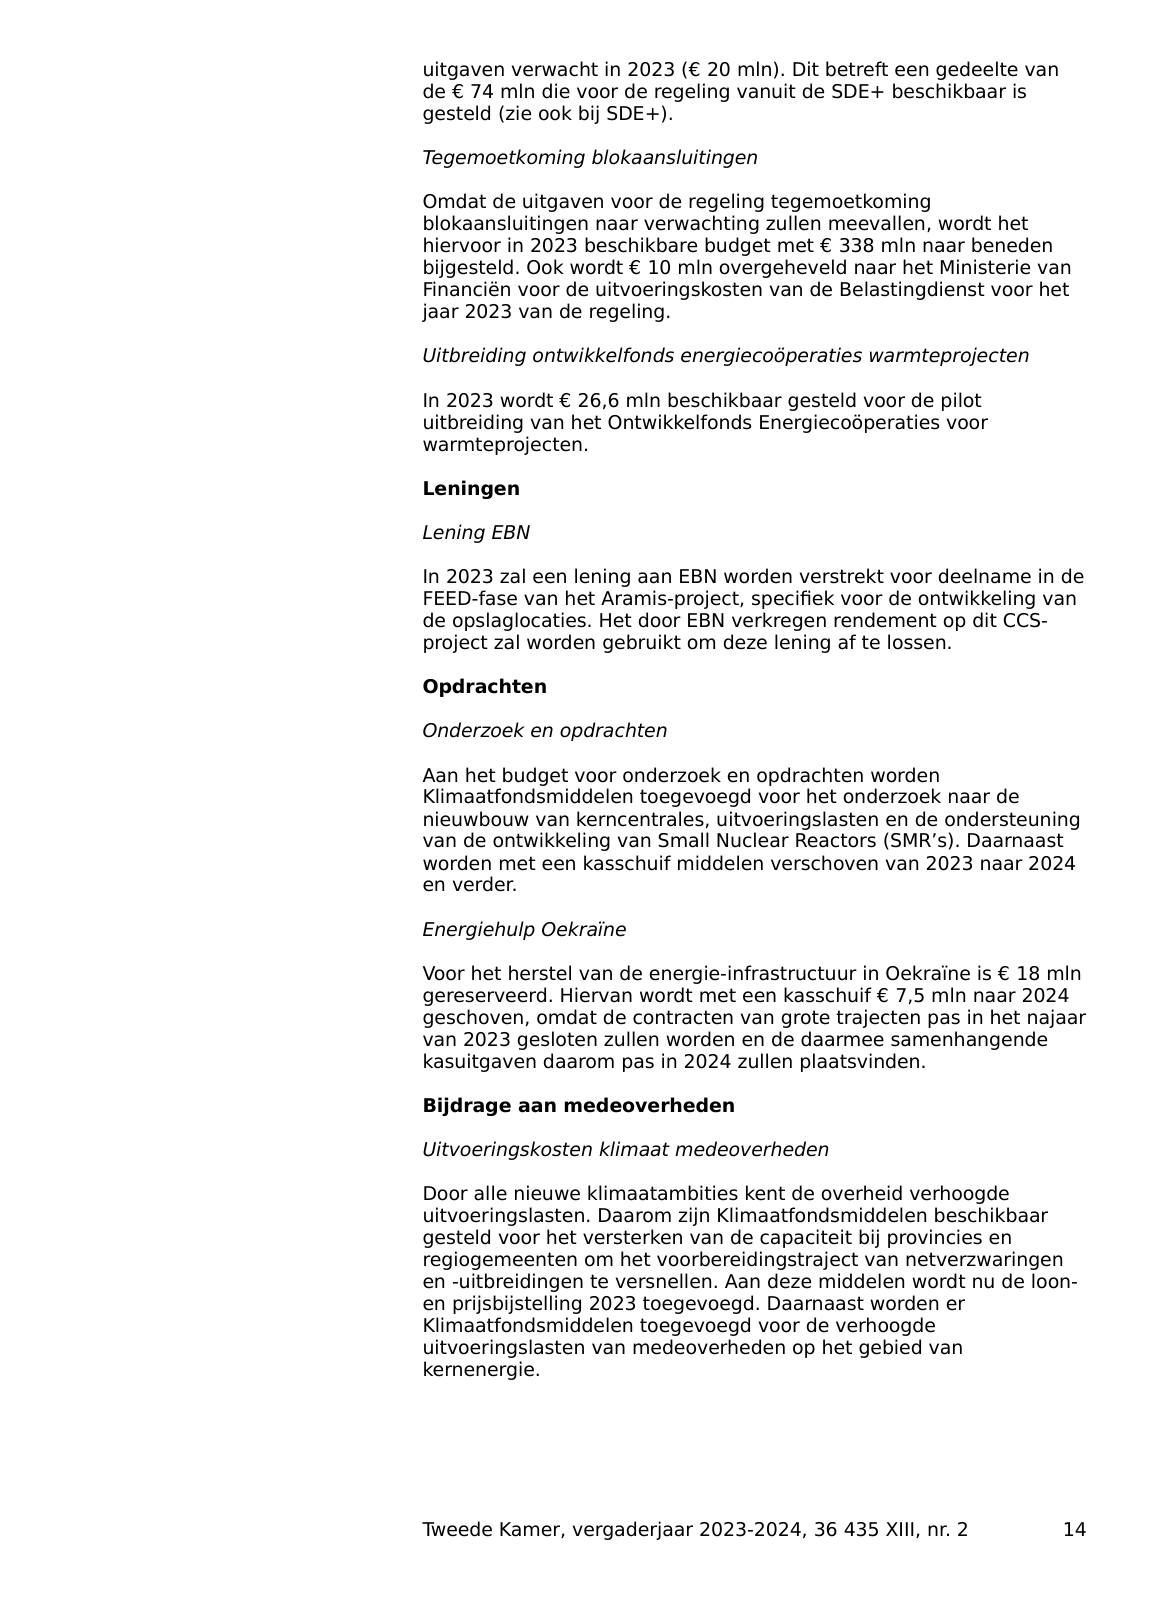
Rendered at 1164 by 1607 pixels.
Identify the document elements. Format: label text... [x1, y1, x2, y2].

subtitle Uitbreiding ontwikkelfonds energiecoöperaties warmteprojecten [422, 345, 1087, 367]
subtitle Opdrachten [422, 676, 1087, 698]
subtitle Leningen [422, 478, 1087, 500]
subtitle Uitvoeringskosten klimaat medeoverheden [422, 1139, 1087, 1161]
text Voor het herstel van de energie-infrastructuur in Oekraïne is € 18 mln gereserveerd. Hiervan wordt met een kasschuif € 7,5 mln naar 2024 geschoven, omdat de contracten van grote trajecten pas in het najaar van 2023 gesloten zullen worden en de daarmee samenhangende kasuitgaven daarom pas in 2024 zullen plaatsvinden. [422, 963, 1087, 1073]
text In 2023 wordt € 26,6 mln beschikbaar gesteld voor de pilot uitbreiding van het Ontwikkelfonds Energiecoöperaties voor warmteprojecten. [422, 389, 1087, 456]
subtitle Onderzoek en opdrachten [422, 720, 1087, 742]
subtitle Bijdrage aan medeoverheden [422, 1095, 1087, 1117]
subtitle Tegemoetkoming blokaansluitingen [422, 147, 1087, 169]
text Omdat de uitgaven voor de regeling tegemoetkoming blokaansluitingen naar verwachting zullen meevallen, wordt het hiervoor in 2023 beschikbare budget met € 338 mln naar beneden bijgesteld. Ook wordt € 10 mln overgeheveld naar het Ministerie van Financiën voor de uitvoeringskosten van de Belastingdienst voor het jaar 2023 van de regeling. [422, 191, 1087, 323]
text uitgaven verwacht in 2023 (€ 20 mln). Dit betreft een gedeelte van de € 74 mln die voor de regeling vanuit de SDE+ beschikbaar is gesteld (zie ook bij SDE+). [422, 59, 1087, 125]
text Aan het budget voor onderzoek en opdrachten worden Klimaatfondsmiddelen toegevoegd voor het onderzoek naar de nieuwbouw van kerncentrales, uitvoeringslasten en de ondersteuning van de ontwikkeling van Small Nuclear Reactors (SMR’s). Daarnaast worden met een kasschuif middelen verschoven van 2023 naar 2024 en verder. [422, 764, 1087, 896]
subtitle Energiehulp Oekraïne [422, 918, 1087, 941]
text Door alle nieuwe klimaatambities kent de overheid verhoogde uitvoeringslasten. Daarom zijn Klimaatfondsmiddelen beschikbaar gesteld voor het versterken van de capaciteit bĳ provincies en regiogemeenten om het voorbereidingstraject van netverzwaringen en -uitbreidingen te versnellen. Aan deze middelen wordt nu de loon- en prijsbijstelling 2023 toegevoegd. Daarnaast worden er Klimaatfondsmiddelen toegevoegd voor de verhoogde uitvoeringslasten van medeoverheden op het gebied van kernenergie. [422, 1183, 1087, 1381]
subtitle Lening EBN [422, 522, 1087, 544]
text In 2023 zal een lening aan EBN worden verstrekt voor deelname in de FEED-fase van het Aramis-project, specifiek voor de ontwikkeling van de opslaglocaties. Het door EBN verkregen rendement op dit CCS-project zal worden gebruikt om deze lening af te lossen. [422, 566, 1087, 654]
